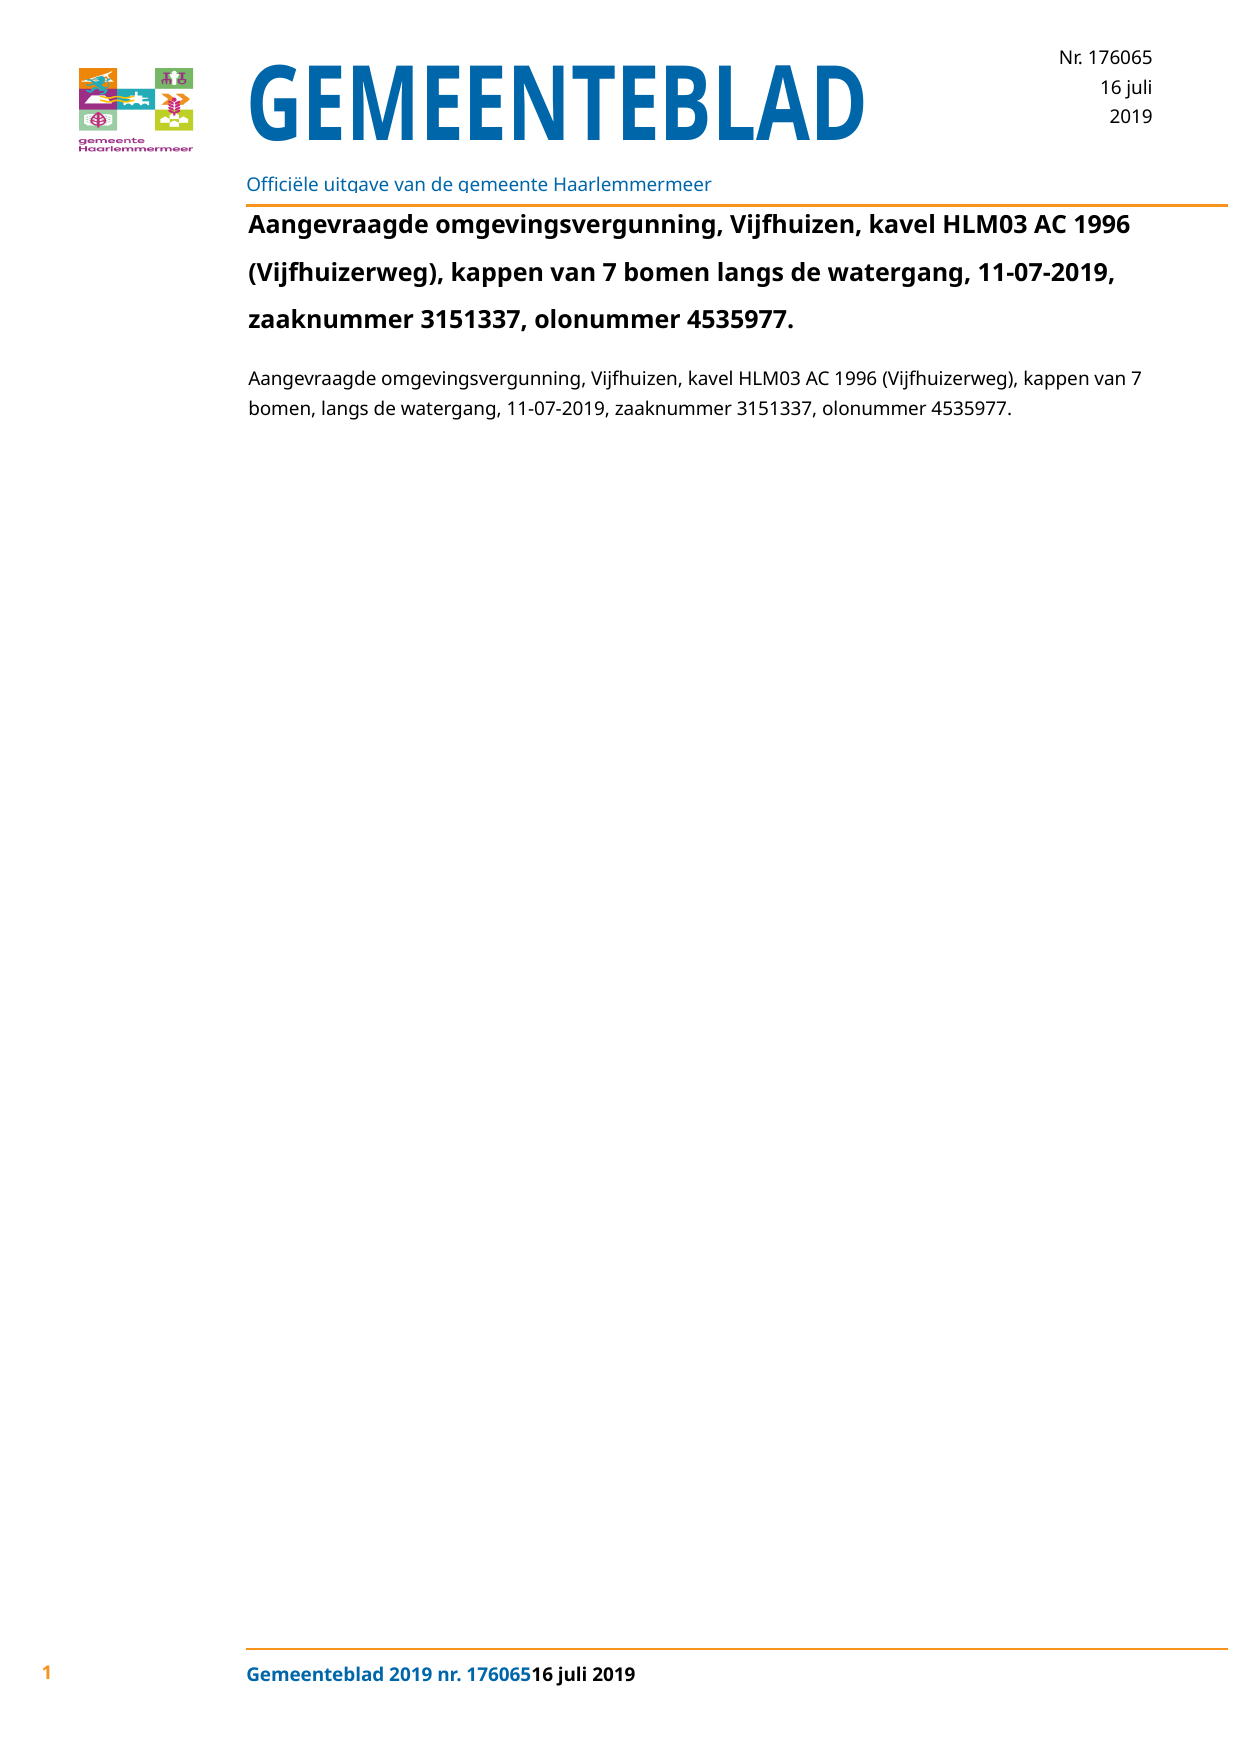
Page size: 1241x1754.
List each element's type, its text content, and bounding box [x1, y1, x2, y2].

picture [41, 47, 231, 172]
text Aangevraagde omgevingsvergunning, Vijfhuizen, kavel HLM03 AC 1996 (Vijfhuizerweg), kappen van 7 bomen, langs de watergang, 11-07-2019, zaaknummer 3151337, olonummer 4535977. [248, 366, 1152, 421]
text Aangevraagde omgevingsvergunning, Vijfhuizen, kavel HLM03 AC 1996 (Vijfhuizerweg), kappen van 7 bomen langs de watergang, 11-07-2019, zaaknummer 3151337, olonummer 4535977. [248, 207, 1152, 336]
